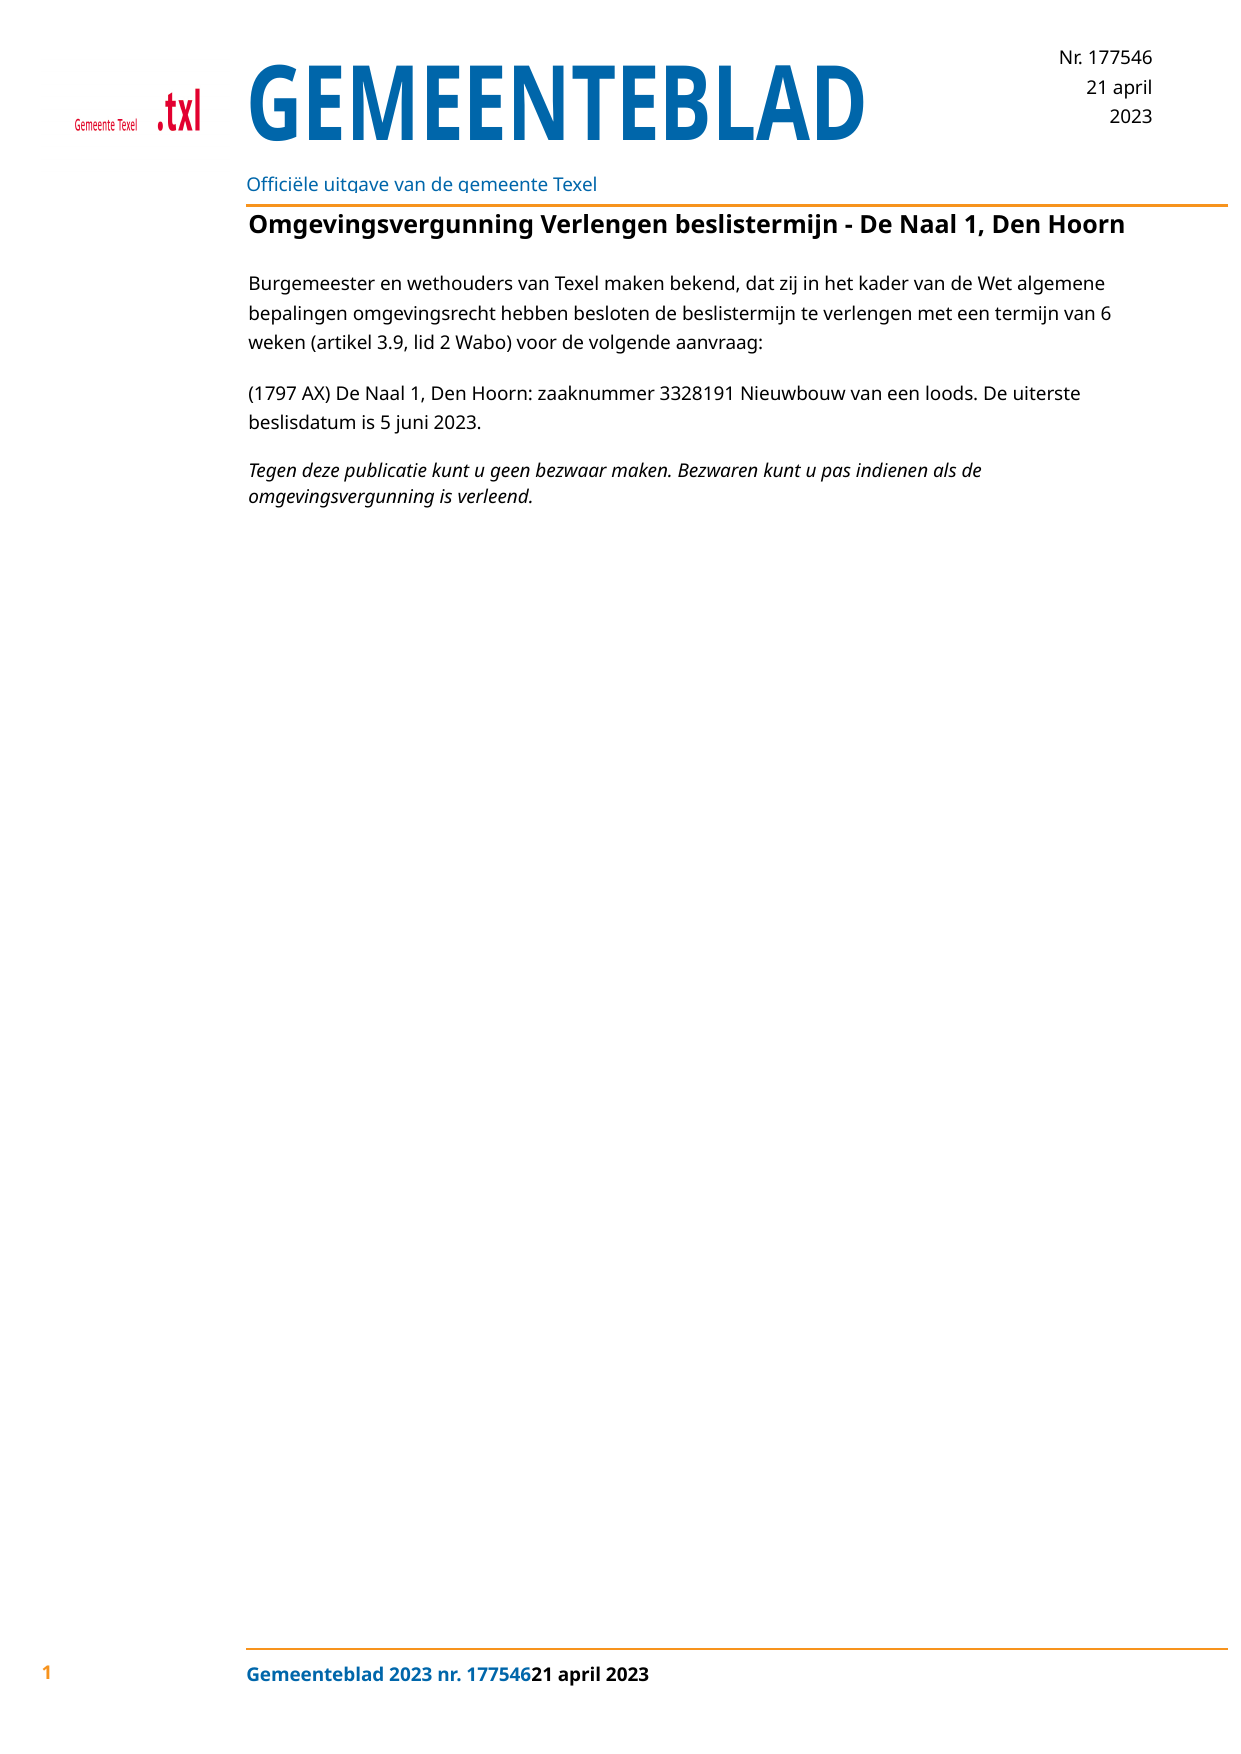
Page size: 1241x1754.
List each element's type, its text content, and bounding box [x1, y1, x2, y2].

text Omgevingsvergunning Verlengen beslistermijn - De Naal 1, Den Hoorn [248, 207, 1152, 241]
text Burgemeester en wethouders van Texel maken bekend, dat zij in het kader van de Wet algemene bepalingen omgevingsrecht hebben besloten de beslistermijn te verlengen met een termijn van 6 weken (artikel 3.9, lid 2 Wabo) voor de volgende aanvraag: [248, 270, 1152, 355]
text (1797 AX) De Naal 1, Den Hoorn: zaaknummer 3328191 Nieuwbouw van een loods. De uiterste beslisdatum is 5 juni 2023. [248, 380, 1152, 435]
text Tegen deze publicatie kunt u geen bezwaar maken. Bezwaren kunt u pas indienen als de omgevingsvergunning is verleend. [248, 457, 1152, 509]
picture [41, 47, 231, 172]
